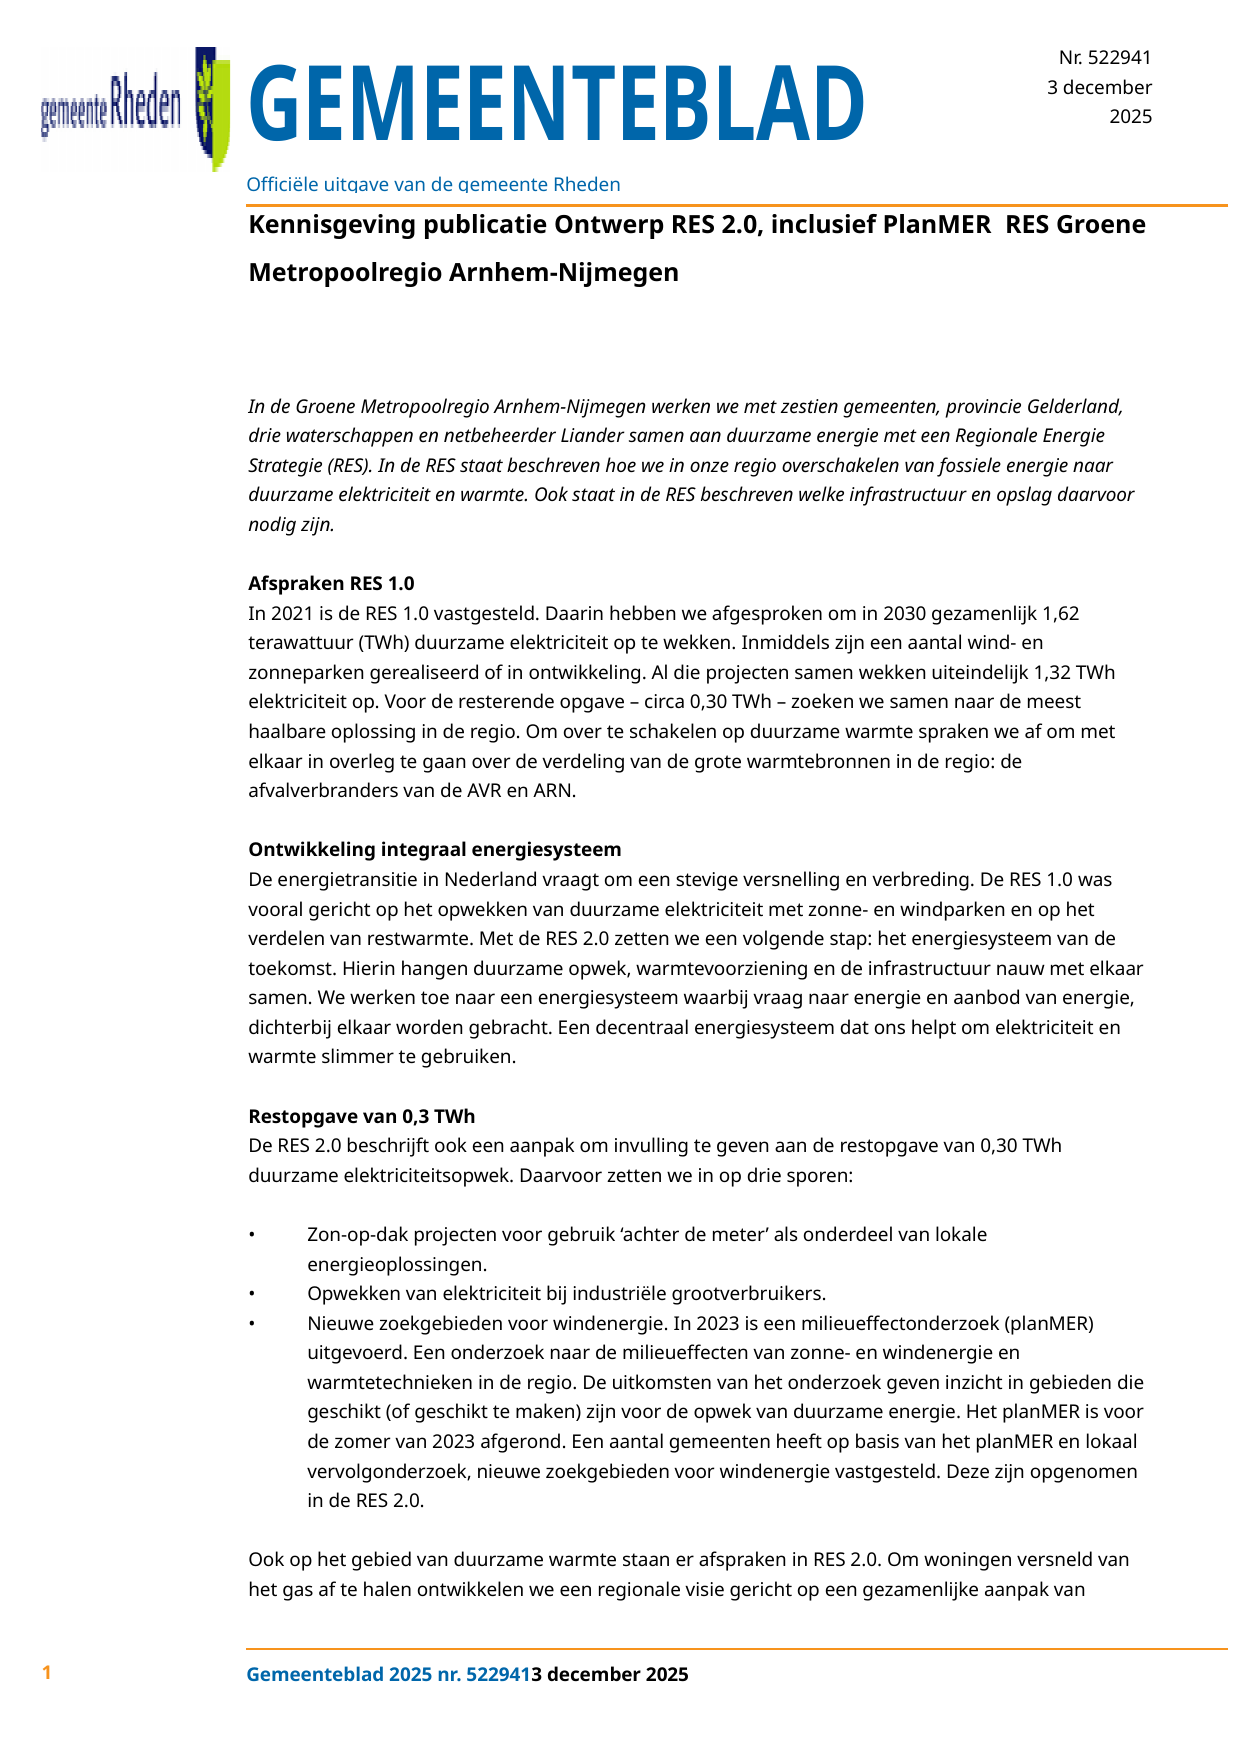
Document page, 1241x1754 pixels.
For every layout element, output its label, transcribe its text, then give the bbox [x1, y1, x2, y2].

text Afspraken RES 1.0 [248, 570, 1152, 596]
list Opwekken van elektriciteit bij industriële grootverbruikers. [248, 1280, 1152, 1306]
text Ontwikkeling integraal energiesysteem [248, 837, 1152, 862]
text De energietransitie in Nederland vraagt om een stevige versnelling en verbreding. De RES 1.0 was vooral gericht op het opwekken van duurzame elektriciteit met zonne- en windparken en op het verdelen van restwarmte. Met de RES 2.0 zetten we een volgende stap: het energiesysteem van de toekomst. Hierin hangen duurzame opwek, warmtevoorziening en de infrastructuur nauw met elkaar samen. We werken toe naar een energiesysteem waarbij vraag naar energie en aanbod van energie, dichterbij elkaar worden gebracht. Een decentraal energiesysteem dat ons helpt om elektriciteit en warmte slimmer te gebruiken. [248, 866, 1152, 1069]
list Zon-op-dak projecten voor gebruik ‘achter de meter’ als onderdeel van lokale energieoplossingen. [248, 1221, 1152, 1277]
list Nieuwe zoekgebieden voor windenergie. In 2023 is een milieueffectonderzoek (planMER) uitgevoerd. Een onderzoek naar de milieueffecten van zonne- en windenergie en warmtetechnieken in de regio. De uitkomsten van het onderzoek geven inzicht in gebieden die geschikt (of geschikt te maken) zijn voor de opwek van duurzame energie. Het planMER is voor de zomer van 2023 afgerond. Een aantal gemeenten heeft op basis van het planMER en lokaal vervolgonderzoek, nieuwe zoekgebieden voor windenergie vastgesteld. Deze zijn opgenomen in de RES 2.0. [248, 1310, 1152, 1513]
text De RES 2.0 beschrijft ook een aanpak om invulling te geven aan de restopgave van 0,30 TWh duurzame elektriciteitsopwek. Daarvoor zetten we in op drie sporen: [248, 1132, 1152, 1188]
text Ook op het gebied van duurzame warmte staan er afspraken in RES 2.0. Om woningen versneld van het gas af te halen ontwikkelen we een regionale visie gericht op een gezamenlijke aanpak van [248, 1547, 1152, 1602]
text In 2021 is de RES 1.0 vastgesteld. Daarin hebben we afgesproken om in 2030 gezamenlijk 1,62 terawattuur (TWh) duurzame elektriciteit op te wekken. Inmiddels zijn een aantal wind- en zonneparken gerealiseerd of in ontwikkeling. Al die projecten samen wekken uiteindelijk 1,32 TWh elektriciteit op. Voor de resterende opgave – circa 0,30 TWh – zoeken we samen naar de meest haalbare oplossing in de regio. Om over te schakelen op duurzame warmte spraken we af om met elkaar in overleg te gaan over de verdeling van de grote warmtebronnen in de regio: de afvalverbranders van de AVR en ARN. [248, 600, 1152, 803]
text Restopgave van 0,3 TWh [248, 1103, 1152, 1129]
text Kennisgeving publicatie Ontwerp RES 2.0, inclusief PlanMER RES Groene Metropoolregio Arnhem-Nijmegen [248, 207, 1152, 288]
picture [41, 47, 231, 172]
text In de Groene Metropoolregio Arnhem-Nijmegen werken we met zestien gemeenten, provincie Gelderland, drie waterschappen en netbeheerder Liander samen aan duurzame energie met een Regionale Energie Strategie (RES). In de RES staat beschreven hoe we in onze regio overschakelen van fossiele energie naar duurzame elektriciteit en warmte. Ook staat in de RES beschreven welke infrastructuur en opslag daarvoor nodig zijn. [248, 393, 1152, 537]
